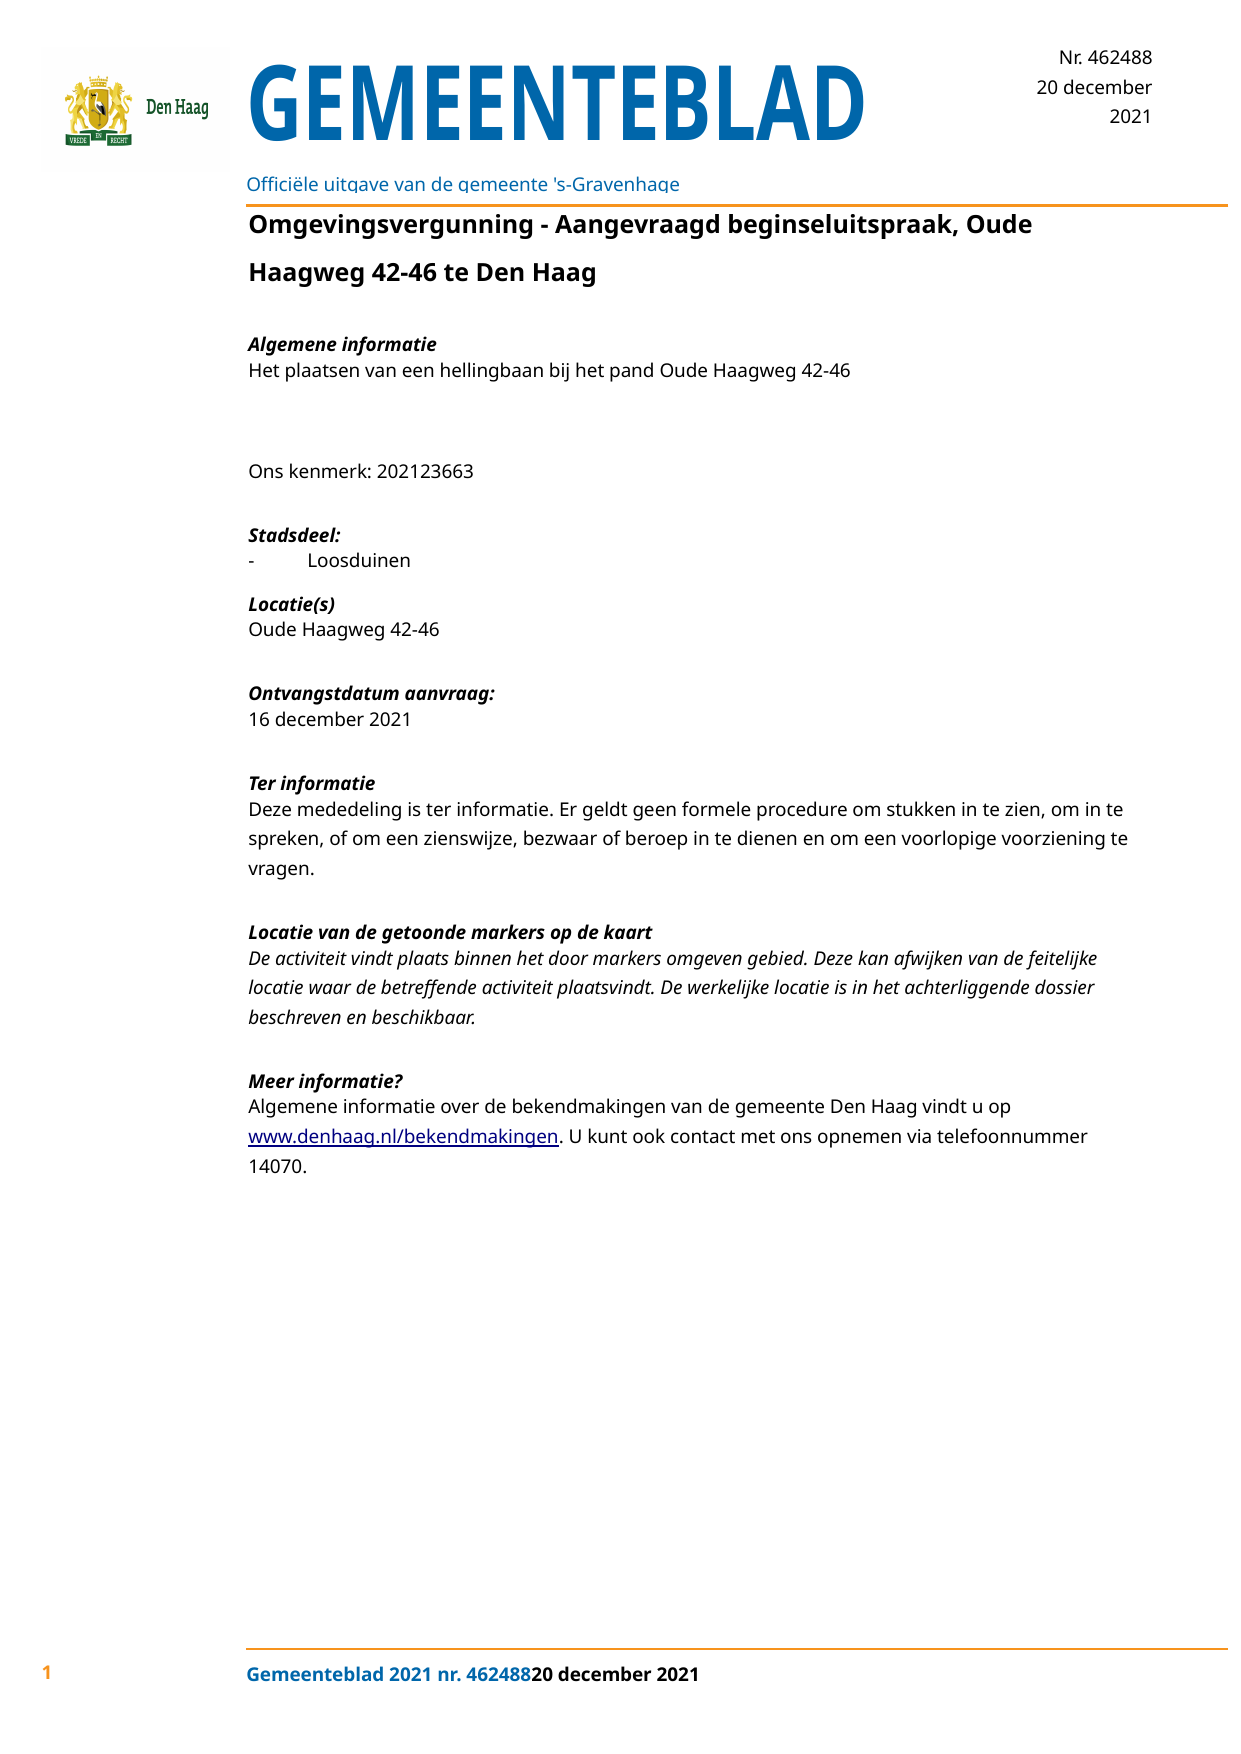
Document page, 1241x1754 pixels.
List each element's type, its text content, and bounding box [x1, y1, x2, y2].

text 16 december 2021 [248, 706, 1152, 732]
text Meer informatie? [248, 1068, 1152, 1094]
list Loosduinen [248, 548, 1152, 573]
text De activiteit vindt plaats binnen het door markers omgeven gebied. Deze kan afwijken van de feitelijke locatie waar de betreffende activiteit plaatsvindt. De werkelijke locatie is in het achterliggende dossier beschreven en beschikbaar. [248, 945, 1152, 1030]
text Oude Haagweg 42-46 [248, 617, 1152, 642]
picture [41, 47, 231, 172]
text Stadsdeel: [248, 522, 1152, 548]
text Locatie(s) [248, 591, 1152, 617]
text Algemene informatie [248, 331, 1152, 357]
text Omgevingsvergunning - Aangevraagd beginseluitspraak, Oude Haagweg 42-46 te Den Haag [248, 207, 1152, 288]
text Deze mededeling is ter informatie. Er geldt geen formele procedure om stukken in te zien, om in te spreken, of om een zienswijze, bezwaar of beroep in te dienen en om een voorlopige voorziening te vragen. [248, 796, 1152, 881]
text Locatie van de getoonde markers op de kaart [248, 919, 1152, 945]
text Algemene informatie over de bekendmakingen van de gemeente Den Haag vindt u op www.denhaag.nl/bekendmakingen. U kunt ook contact met ons opnemen via telefoonnummer 14070. [248, 1094, 1152, 1178]
text Ter informatie [248, 770, 1152, 796]
text Ons kenmerk: 202123663 [248, 458, 1152, 484]
text Ontvangstdatum aanvraag: [248, 681, 1152, 706]
text Het plaatsen van een hellingbaan bij het pand Oude Haagweg 42-46 [248, 357, 1152, 383]
